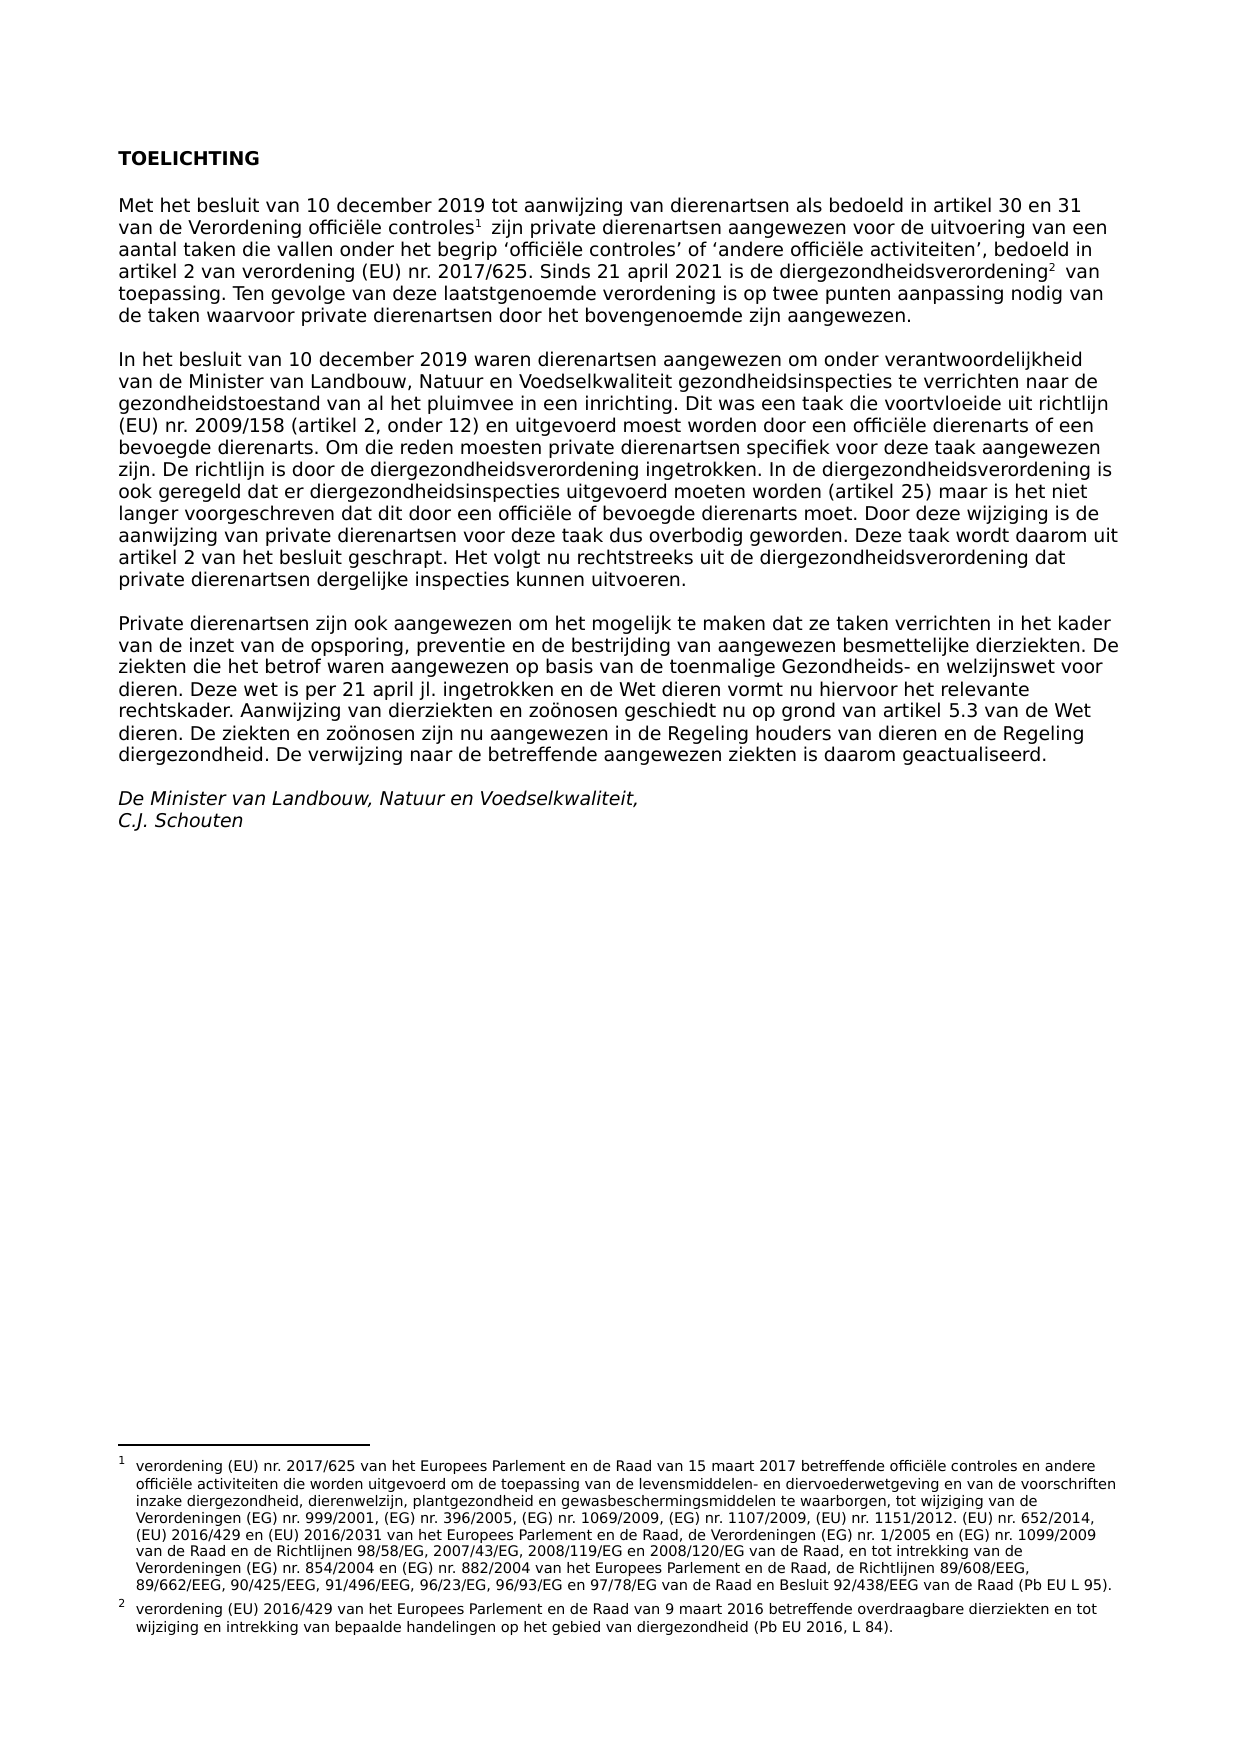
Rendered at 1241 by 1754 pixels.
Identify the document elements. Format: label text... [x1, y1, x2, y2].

text verordening (EU) nr. 2017/625 van het Europees Parlement en de Raad van 15 maart 2017 betreffende officiële controles en andere officiële activiteiten die worden uitgevoerd om de toepassing van de levensmiddelen- en diervoederwetgeving en van de voorschriften inzake diergezondheid, dierenwelzijn, plantgezondheid en gewasbeschermingsmiddelen te waarborgen, tot wijziging van de Verordeningen (EG) nr. 999/2001, (EG) nr. 396/2005, (EG) nr. 1069/2009, (EG) nr. 1107/2009, (EU) nr. 1151/2012. (EU) nr. 652/2014, (EU) 2016/429 en (EU) 2016/2031 van het Europees Parlement en de Raad, de Verordeningen (EG) nr. 1/2005 en (EG) nr. 1099/2009 van de Raad en de Richtlijnen 98/58/EG, 2007/43/EG, 2008/119/EG en 2008/120/EG van de Raad, en tot intrekking van de Verordeningen (EG) nr. 854/2004 en (EG) nr. 882/2004 van het Europees Parlement en de Raad, de Richtlijnen 89/608/EEG, 89/662/EEG, 90/425/EEG, 91/496/EEG, 96/23/EG, 96/93/EG en 97/78/EG van de Raad en Besluit 92/438/EEG van de Raad (Pb EU L 95). [118, 1454, 1122, 1594]
text Met het besluit van 10 december 2019 tot aanwijzing van dierenartsen als bedoeld in artikel 30 en 31 van de Verordening officiële controles zijn private dierenartsen aangewezen voor de uitvoering van een aantal taken die vallen onder het begrip ‘officiële controles’ of ‘andere officiële activiteiten’, bedoeld in artikel 2 van verordening (EU) nr. 2017/625. Sinds 21 april 2021 is de diergezondheidsverordening van toepassing. Ten gevolge van deze laatstgenoemde verordening is op twee punten aanpassing nodig van de taken waarvoor private dierenartsen door het bovengenoemde zijn aangewezen. [118, 195, 1122, 327]
text In het besluit van 10 december 2019 waren dierenartsen aangewezen om onder verantwoordelijkheid van de Minister van Landbouw, Natuur en Voedselkwaliteit gezondheidsinspecties te verrichten naar de gezondheidstoestand van al het pluimvee in een inrichting. Dit was een taak die voortvloeide uit richtlijn (EU) nr. 2009/158 (artikel 2, onder 12) en uitgevoerd moest worden door een officiële dierenarts of een bevoegde dierenarts. Om die reden moesten private dierenartsen specifiek voor deze taak aangewezen zijn. De richtlijn is door de diergezondheidsverordening ingetrokken. In de diergezondheidsverordening is ook geregeld dat er diergezondheidsinspecties uitgevoerd moeten worden (artikel 25) maar is het niet langer voorgeschreven dat dit door een officiële of bevoegde dierenarts moet. Door deze wijziging is de aanwijzing van private dierenartsen voor deze taak dus overbodig geworden. Deze taak wordt daarom uit artikel 2 van het besluit geschrapt. Het volgt nu rechtstreeks uit de diergezondheidsverordening dat private dierenartsen dergelijke inspecties kunnen uitvoeren. [118, 349, 1122, 591]
text De Minister van Landbouw, Natuur en Voedselkwaliteit, C.J. Schouten [118, 788, 1122, 832]
subtitle TOELICHTING [118, 148, 1122, 170]
text verordening (EU) 2016/429 van het Europees Parlement en de Raad van 9 maart 2016 betreffende overdraagbare dierziekten en tot wijziging en intrekking van bepaalde handelingen op het gebied van diergezondheid (Pb EU 2016, L 84). [118, 1597, 1122, 1636]
text Private dierenartsen zijn ook aangewezen om het mogelijk te maken dat ze taken verrichten in het kader van de inzet van de opsporing, preventie en de bestrijding van aangewezen besmettelijke dierziekten. De ziekten die het betrof waren aangewezen op basis van de toenmalige Gezondheids- en welzijnswet voor dieren. Deze wet is per 21 april jl. ingetrokken en de Wet dieren vormt nu hiervoor het relevante rechtskader. Aanwijzing van dierziekten en zoönosen geschiedt nu op grond van artikel 5.3 van de Wet dieren. De ziekten en zoönosen zijn nu aangewezen in de Regeling houders van dieren en de Regeling diergezondheid. De verwijzing naar de betreffende aangewezen ziekten is daarom geactualiseerd. [118, 612, 1122, 766]
